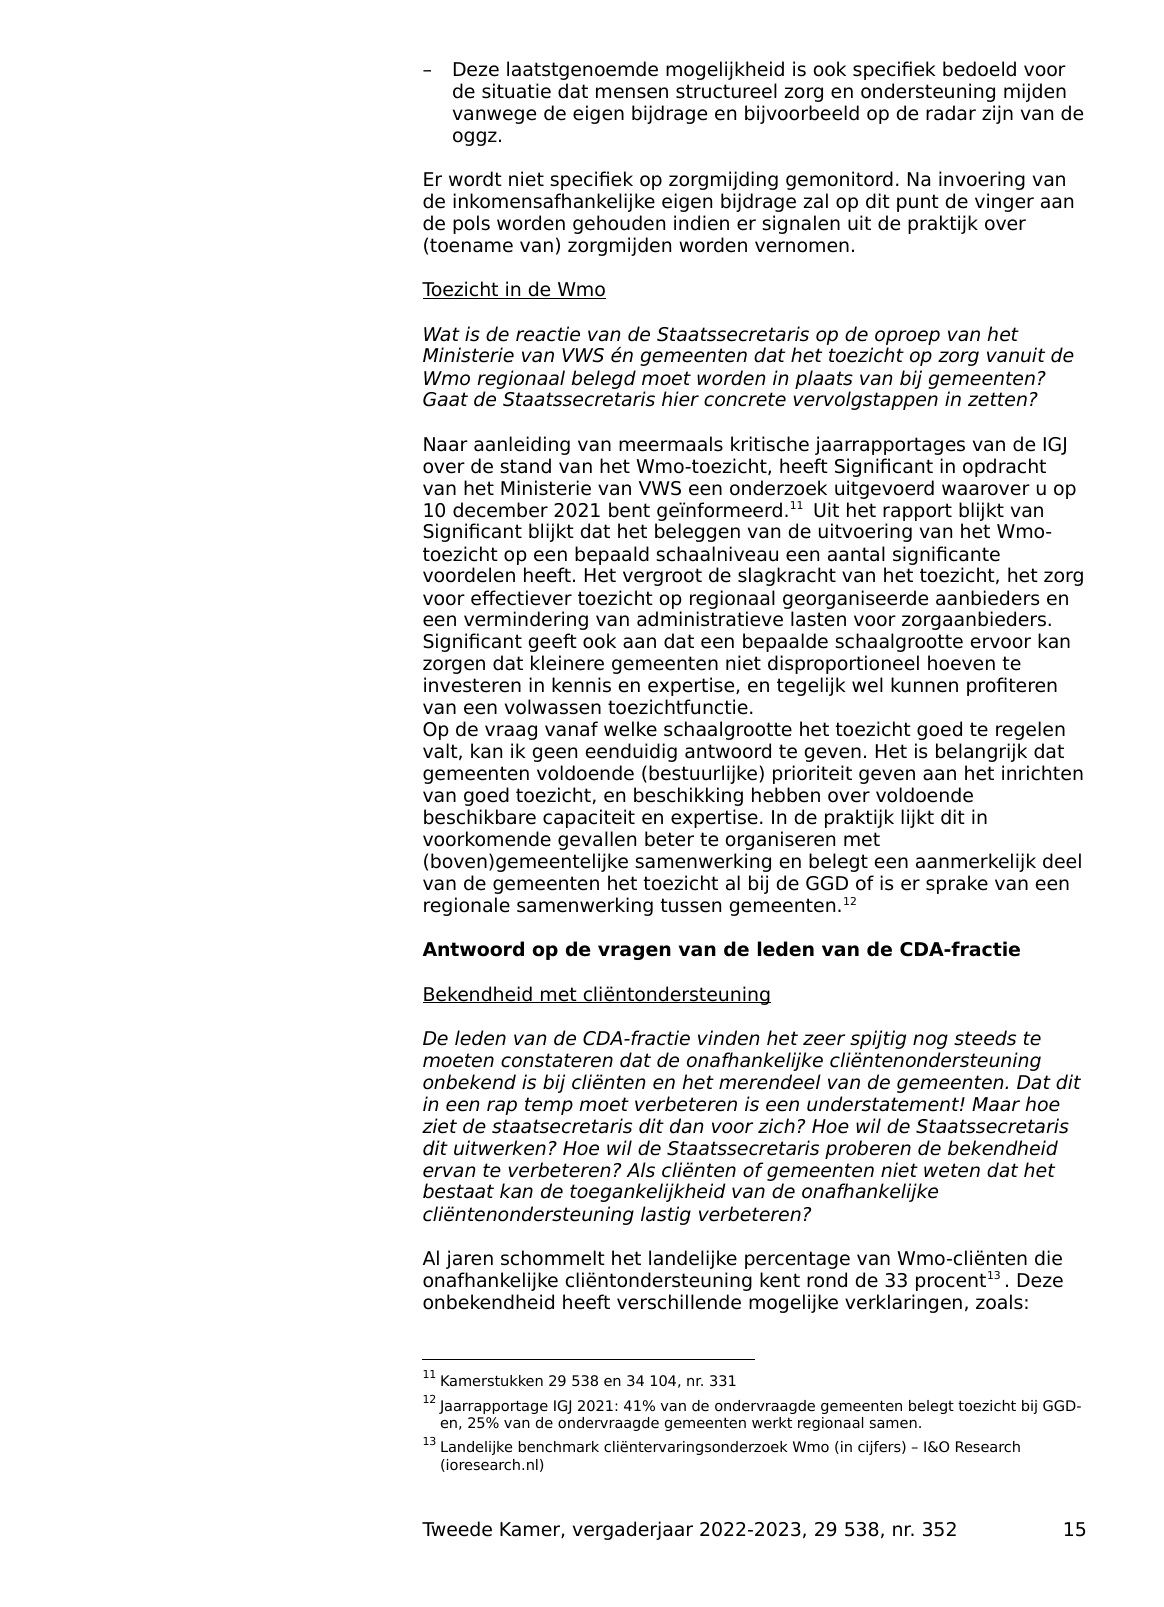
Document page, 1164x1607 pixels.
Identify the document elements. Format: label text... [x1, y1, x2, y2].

text Er wordt niet specifiek op zorgmijding gemonitord. Na invoering van de inkomensafhankelijke eigen bijdrage zal op dit punt de vinger aan de pols worden gehouden indien er signalen uit de praktijk over (toename van) zorgmijden worden vernomen. [422, 169, 1087, 257]
subtitle Bekendheid met cliëntondersteuning [422, 983, 1087, 1005]
text Op de vraag vanaf welke schaalgrootte het toezicht goed te regelen valt, kan ik geen eenduidig antwoord te geven. Het is belangrijk dat gemeenten voldoende (bestuurlijke) prioriteit geven aan het inrichten van goed toezicht, en beschikking hebben over voldoende beschikbare capaciteit en expertise. In de praktijk lijkt dit in voorkomende gevallen beter te organiseren met (boven)gemeentelijke samenwerking en belegt een aanmerkelijk deel van de gemeenten het toezicht al bij de GGD of is er sprake van een regionale samenwerking tussen gemeenten. [422, 719, 1087, 917]
subtitle Toezicht in de Wmo [422, 279, 1087, 301]
text De leden van de CDA-fractie vinden het zeer spijtig nog steeds te moeten constateren dat de onafhankelijke cliëntenondersteuning onbekend is bij cliënten en het merendeel van de gemeenten. Dat dit in een rap temp moet verbeteren is een understatement! Maar hoe ziet de staatsecretaris dit dan voor zich? Hoe wil de Staatssecretaris dit uitwerken? Hoe wil de Staatssecretaris proberen de bekendheid ervan te verbeteren? Als cliënten of gemeenten niet weten dat het bestaat kan de toegankelijkheid van de onafhankelijke cliëntenondersteuning lastig verbeteren? [422, 1028, 1087, 1225]
text Landelijke benchmark cliëntervaringsonderzoek Wmo (in cijfers) – I&O Research (ioresearch.nl) [422, 1435, 1087, 1474]
text Al jaren schommelt het landelijke percentage van Wmo-cliënten die onafhankelijke cliëntondersteuning kent rond de 33 procent. Deze onbekendheid heeft verschillende mogelijke verklaringen, zoals: [422, 1248, 1087, 1313]
subtitle Antwoord op de vragen van de leden van de CDA-fractie [422, 939, 1087, 961]
text – Deze laatstgenoemde mogelijkheid is ook specifiek bedoeld voor de situatie dat mensen structureel zorg en ondersteuning mijden vanwege de eigen bijdrage en bijvoorbeeld op de radar zijn van de oggz. [422, 59, 1087, 147]
text Jaarrapportage IGJ 2021: 41% van de ondervraagde gemeenten belegt toezicht bij GGD-en, 25% van de ondervraagde gemeenten werkt regionaal samen. [422, 1393, 1087, 1432]
text Wat is de reactie van de Staatssecretaris op de oproep van het Ministerie van VWS én gemeenten dat het toezicht op zorg vanuit de Wmo regionaal belegd moet worden in plaats van bij gemeenten? Gaat de Staatssecretaris hier concrete vervolgstappen in zetten? [422, 323, 1087, 411]
text Kamerstukken 29 538 en 34 104, nr. 331 [422, 1368, 1087, 1391]
text Naar aanleiding van meermaals kritische jaarrapportages van de IGJ over de stand van het Wmo-toezicht, heeft Significant in opdracht van het Ministerie van VWS een onderzoek uitgevoerd waarover u op 10 december 2021 bent geïnformeerd. Uit het rapport blijkt van Significant blijkt dat het beleggen van de uitvoering van het Wmo-toezicht op een bepaald schaalniveau een aantal significante voordelen heeft. Het vergroot de slagkracht van het toezicht, het zorg voor effectiever toezicht op regionaal georganiseerde aanbieders en een vermindering van administratieve lasten voor zorgaanbieders. Significant geeft ook aan dat een bepaalde schaalgrootte ervoor kan zorgen dat kleinere gemeenten niet disproportioneel hoeven te investeren in kennis en expertise, en tegelijk wel kunnen profiteren van een volwassen toezichtfunctie. [422, 433, 1087, 719]
